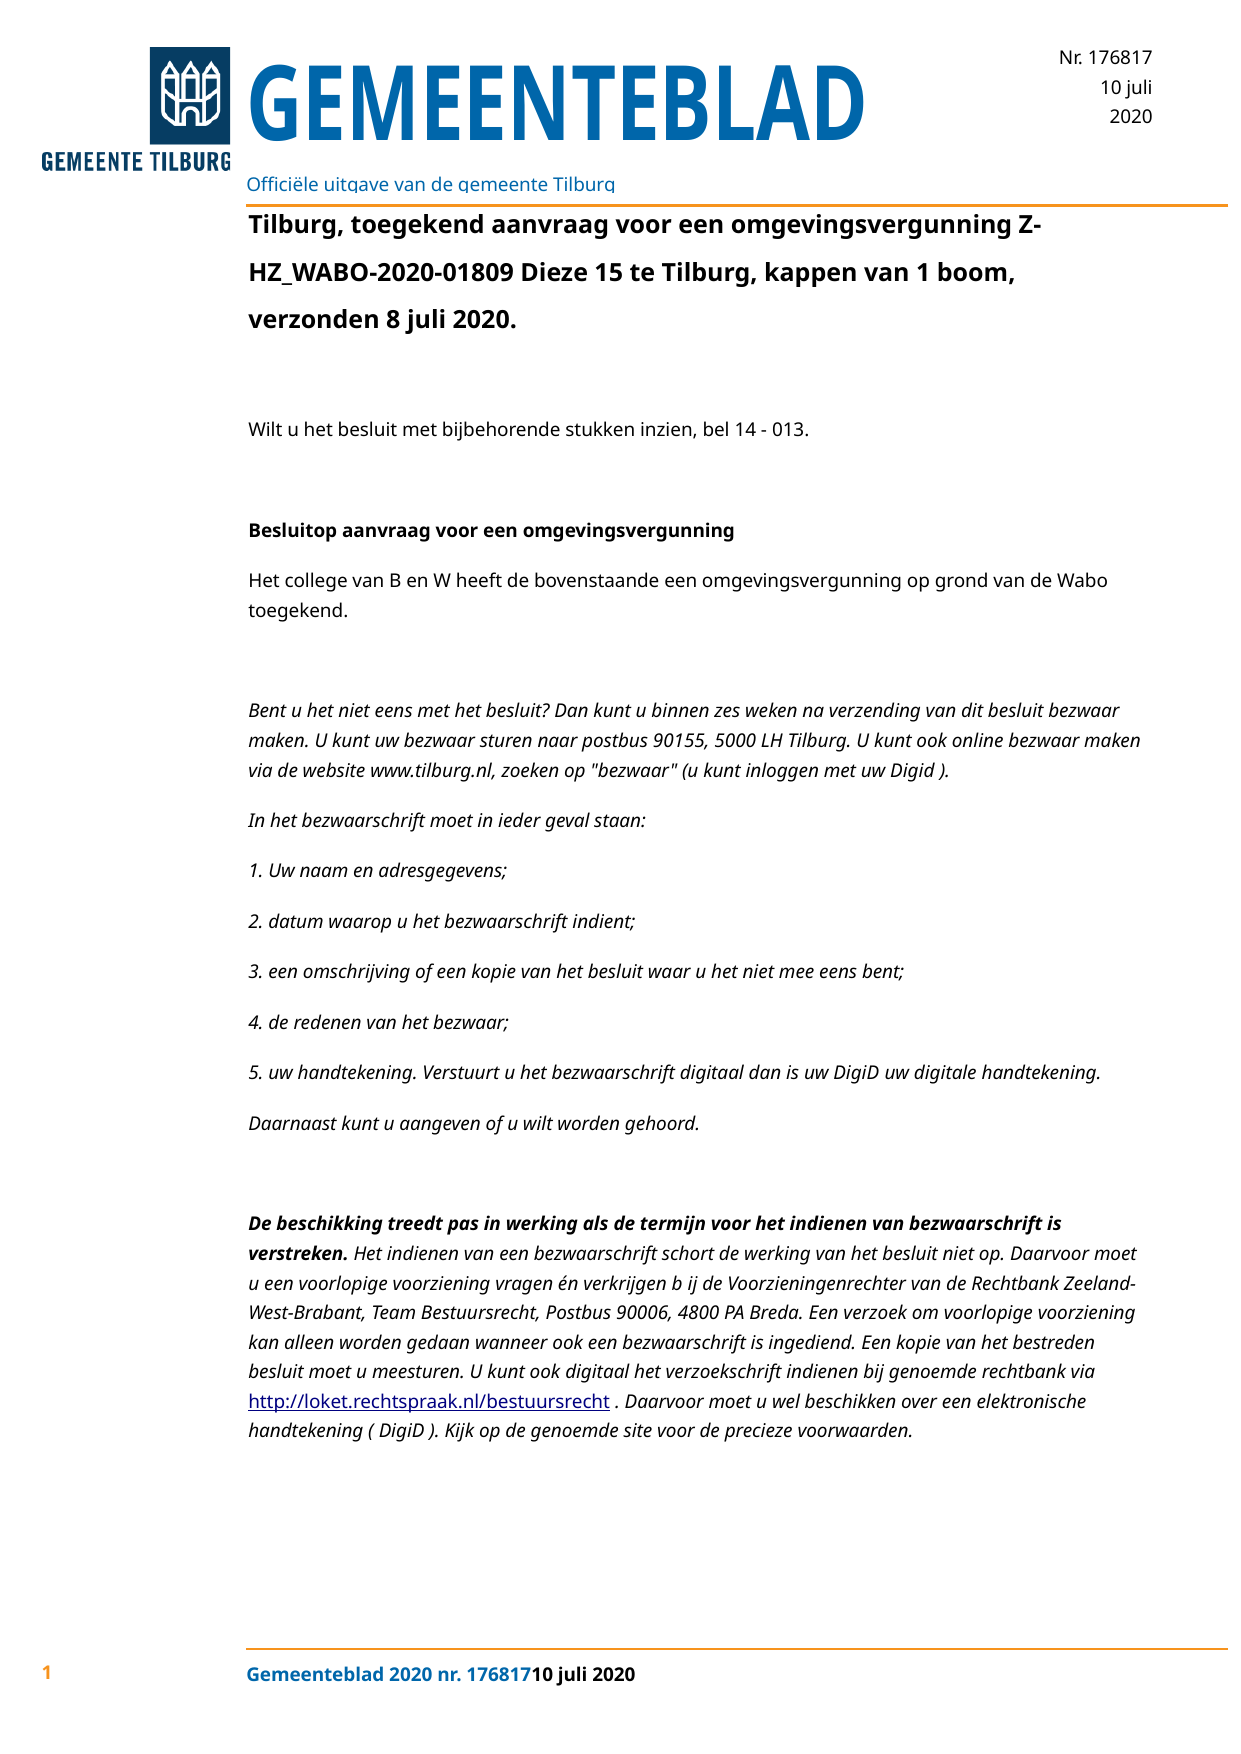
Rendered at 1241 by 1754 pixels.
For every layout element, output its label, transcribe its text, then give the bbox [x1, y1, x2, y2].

text 4. de redenen van het bezwaar; [248, 1009, 1152, 1034]
text Het college van B en W heeft de bovenstaande een omgevingsvergunning op grond van de Wabo toegekend. [248, 567, 1152, 622]
text Bent u het niet eens met het besluit? Dan kunt u binnen zes weken na verzending van dit besluit bezwaar maken. U kunt uw bezwaar sturen naar postbus 90155, 5000 LH Tilburg. U kunt ook online bezwaar maken via de website www.tilburg.nl, zoeken op "bezwaar" (u kunt inloggen met uw Digid ). [248, 698, 1152, 782]
text 3. een omschrijving of een kopie van het besluit waar u het niet mee eens bent; [248, 958, 1152, 984]
text In het bezwaarschrift moet in ieder geval staan: [248, 807, 1152, 833]
text Daarnaast kunt u aangeven of u wilt worden gehoord. [248, 1110, 1152, 1135]
text 5. uw handtekening. Verstuurt u het bezwaarschrift digitaal dan is uw DigiD uw digitale handtekening. [248, 1059, 1152, 1085]
text 1. Uw naam en adresgegevens; [248, 858, 1152, 883]
picture [41, 47, 231, 172]
text 2. datum waarop u het bezwaarschrift indient; [248, 908, 1152, 934]
text De beschikking treedt pas in werking als de termijn voor het indienen van bezwaarschrift is verstreken. Het indienen van een bezwaarschrift schort de werking van het besluit niet op. Daarvoor moet u een voorlopige voorziening vragen én verkrijgen b ij de Voorzieningenrechter van de Rechtbank Zeeland-West-Brabant, Team Bestuursrecht, Postbus 90006, 4800 PA Breda. Een verzoek om voorlopige voorziening kan alleen worden gedaan wanneer ook een bezwaarschrift is ingediend. Een kopie van het bestreden besluit moet u meesturen. U kunt ook digitaal het verzoekschrift indienen bij genoemde rechtbank via http://loket.rechtspraak.nl/bestuursrecht . Daarvoor moet u wel beschikken over een elektronische handtekening ( DigiD ). Kijk op de genoemde site voor de precieze voorwaarden. [248, 1211, 1152, 1443]
text Wilt u het besluit met bijbehorende stukken inzien, bel 14 - 013. [248, 416, 1152, 442]
text Besluitop aanvraag voor een omgevingsvergunning [248, 517, 1152, 542]
text Tilburg, toegekend aanvraag voor een omgevingsvergunning Z-HZ_WABO-2020-01809 Dieze 15 te Tilburg, kappen van 1 boom, verzonden 8 juli 2020. [248, 207, 1152, 336]
